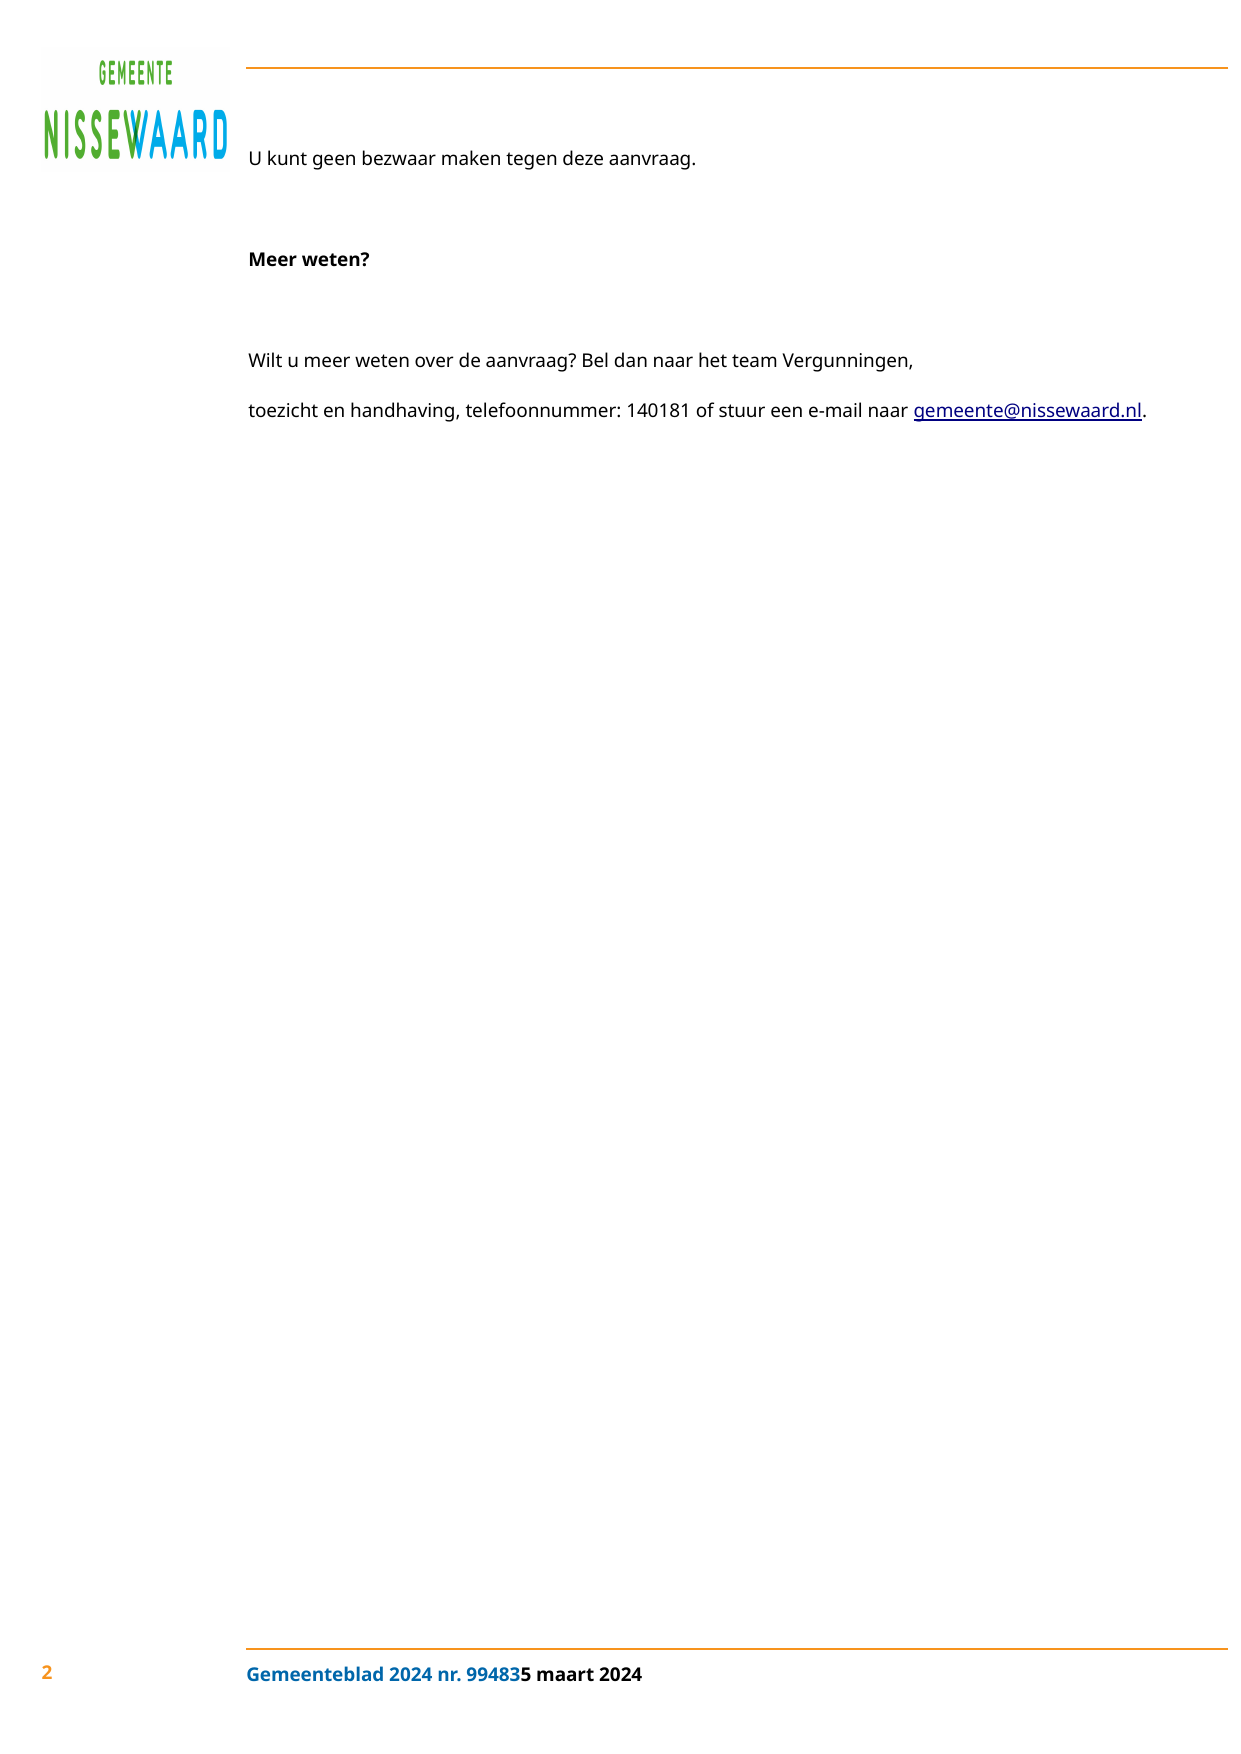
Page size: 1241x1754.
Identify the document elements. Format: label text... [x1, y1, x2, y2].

text Meer weten? [248, 246, 1152, 272]
text Wilt u meer weten over de aanvraag? Bel dan naar het team Vergunningen, [248, 347, 1152, 373]
picture [41, 47, 231, 172]
text toezicht en handhaving, telefoonnummer: 140181 of stuur een e-mail naar gemeente@nissewaard.nl. [248, 397, 1152, 423]
text U kunt geen bezwaar maken tegen deze aanvraag. [248, 145, 1152, 171]
